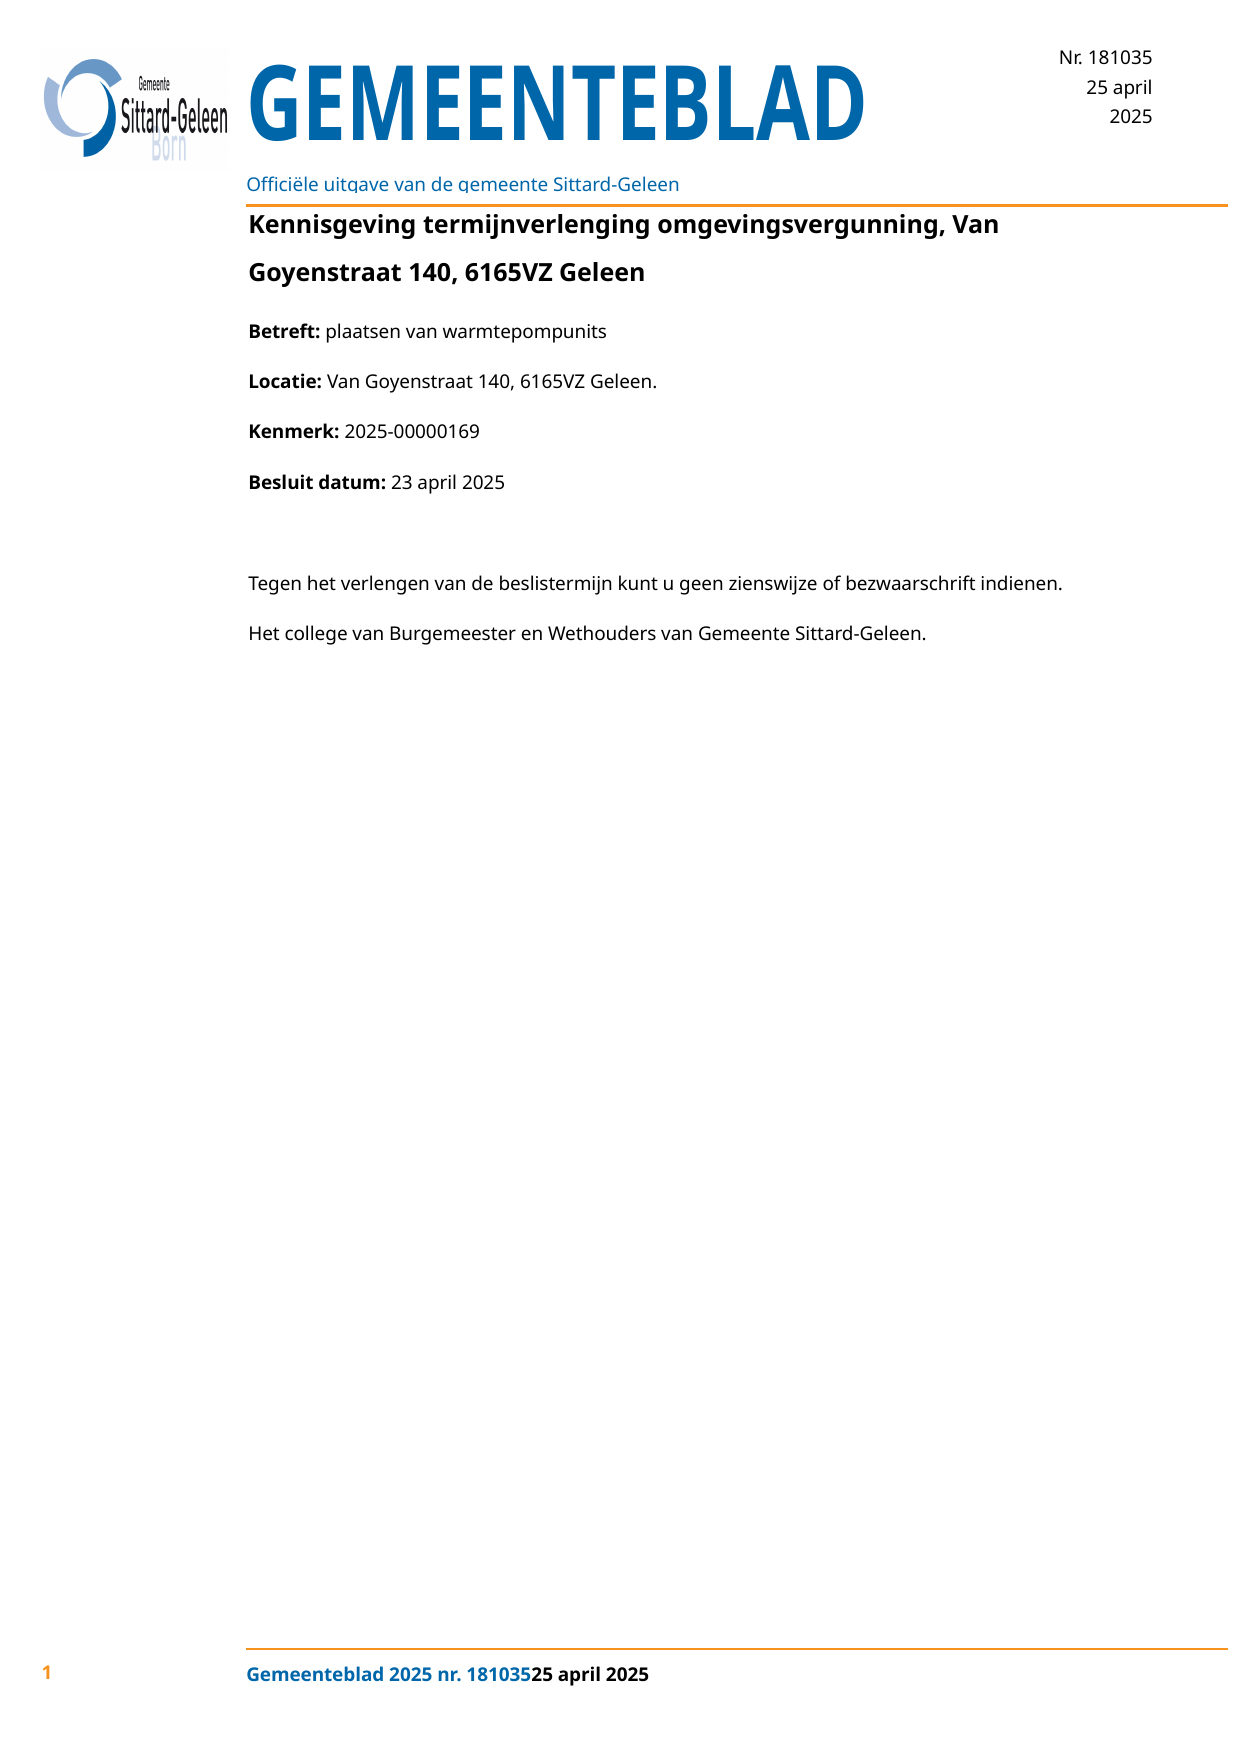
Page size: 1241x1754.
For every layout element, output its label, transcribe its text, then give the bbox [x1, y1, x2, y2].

text Besluit datum: 23 april 2025 [248, 469, 1152, 495]
text Betreft: plaatsen van warmtepompunits [248, 318, 1152, 344]
text Kenmerk: 2025-00000169 [248, 419, 1152, 444]
text Tegen het verlengen van de beslistermijn kunt u geen zienswijze of bezwaarschrift indienen. [248, 570, 1152, 596]
text Locatie: Van Goyenstraat 140, 6165VZ Geleen. [248, 368, 1152, 394]
picture [41, 47, 231, 172]
text Het college van Burgemeester en Wethouders van Gemeente Sittard-Geleen. [248, 620, 1152, 646]
text Kennisgeving termijnverlenging omgevingsvergunning, Van Goyenstraat 140, 6165VZ Geleen [248, 207, 1152, 288]
